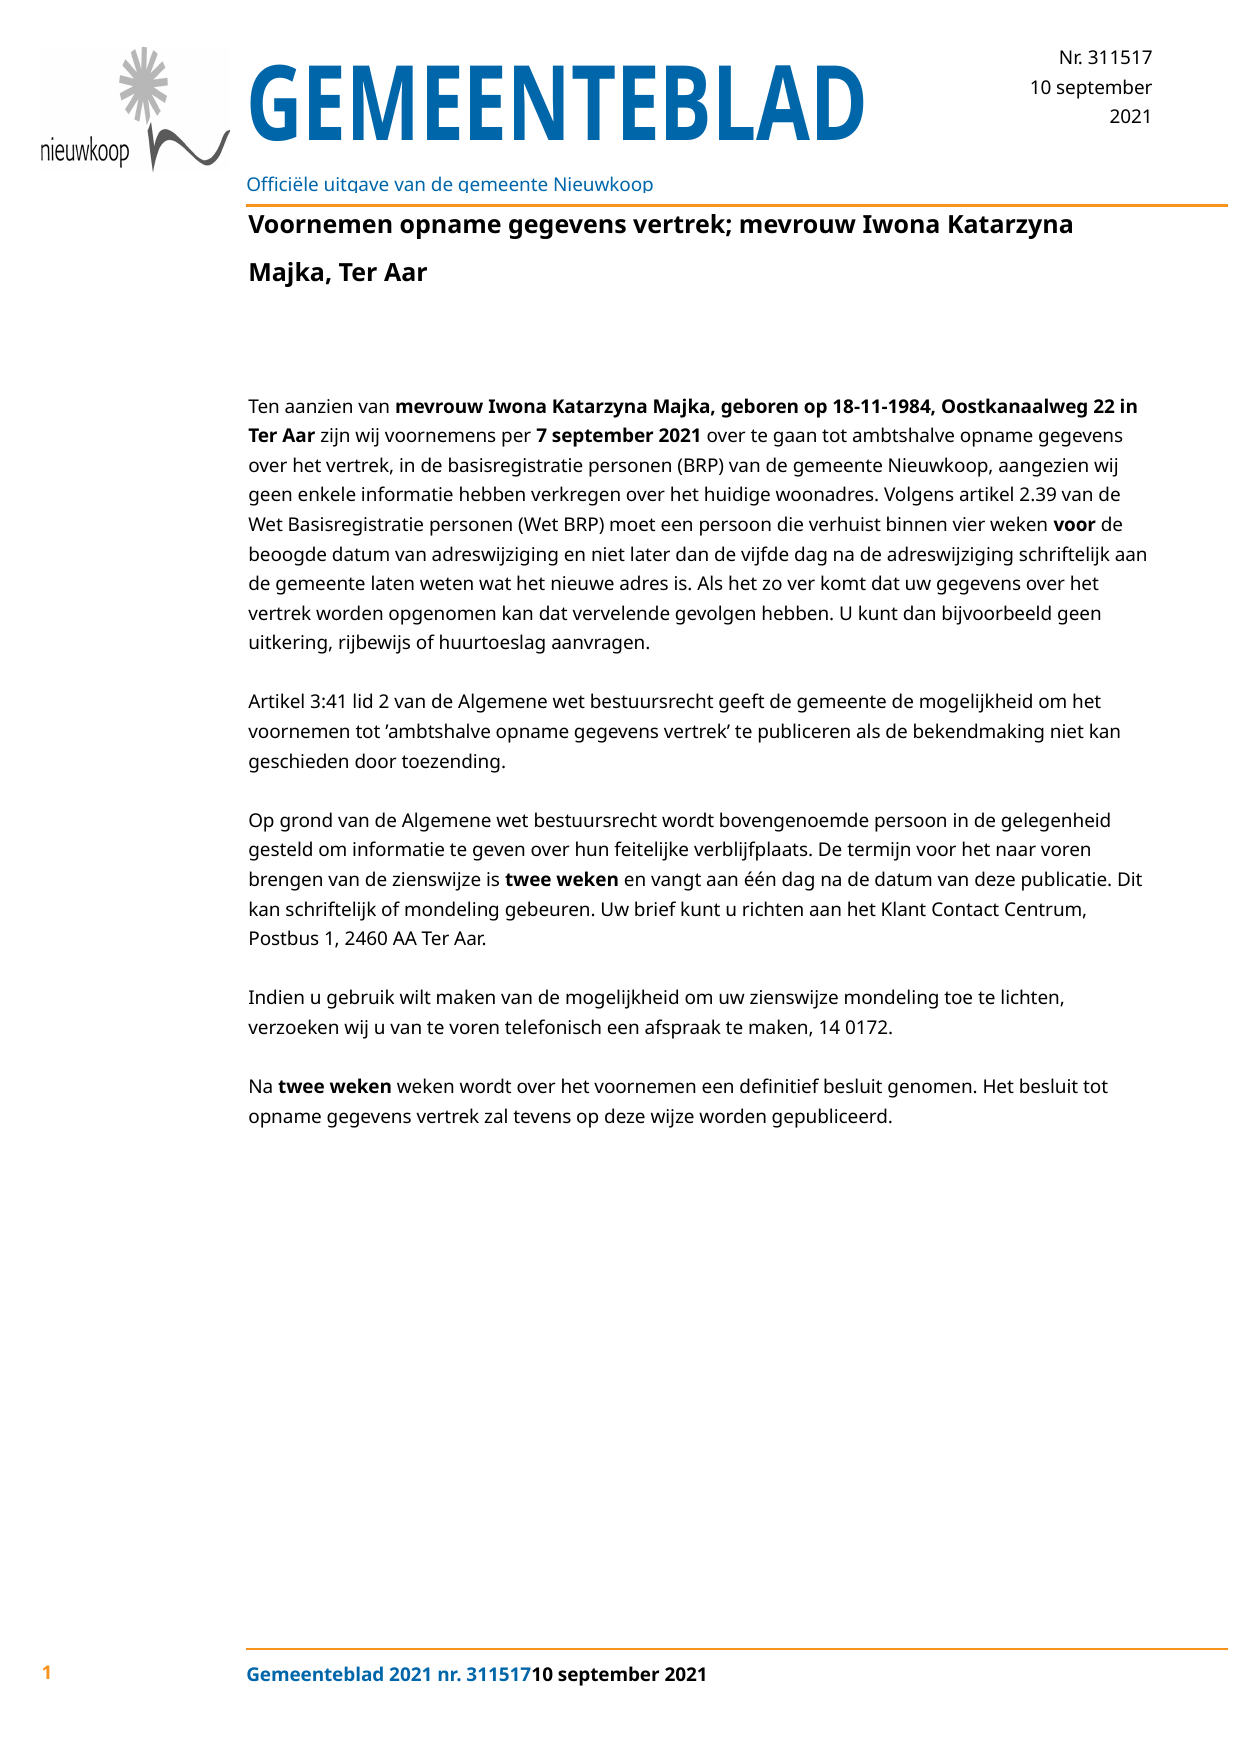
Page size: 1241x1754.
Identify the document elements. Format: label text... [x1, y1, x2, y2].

text Op grond van de Algemene wet bestuursrecht wordt bovengenoemde persoon in de gelegenheid gesteld om informatie te geven over hun feitelijke verblijfplaats. De termijn voor het naar voren brengen van de zienswijze is twee weken en vangt aan één dag na de datum van deze publicatie. Dit kan schriftelijk of mondeling gebeuren. Uw brief kunt u richten aan het Klant Contact Centrum, Postbus 1, 2460 AA Ter Aar. [248, 807, 1152, 951]
picture [41, 47, 231, 172]
text Na twee weken weken wordt over het voornemen een definitief besluit genomen. Het besluit tot opname gegevens vertrek zal tevens op deze wijze worden gepubliceerd. [248, 1073, 1152, 1129]
text Artikel 3:41 lid 2 van de Algemene wet bestuursrecht geeft de gemeente de mogelijkheid om het voornemen tot ’ambtshalve opname gegevens vertrek’ te publiceren als de bekendmaking niet kan geschieden door toezending. [248, 689, 1152, 774]
text Indien u gebruik wilt maken van de mogelijkheid om uw zienswijze mondeling toe te lichten, verzoeken wij u van te voren telefonisch een afspraak te maken, 14 0172. [248, 984, 1152, 1040]
text Voornemen opname gegevens vertrek; mevrouw Iwona Katarzyna Majka, Ter Aar [248, 207, 1152, 288]
text Ten aanzien van mevrouw Iwona Katarzyna Majka, geboren op 18-11-1984, Oostkanaalweg 22 in Ter Aar zijn wij voornemens per 7 september 2021 over te gaan tot ambtshalve opname gegevens over het vertrek, in de basisregistratie personen (BRP) van de gemeente Nieuwkoop, aangezien wij geen enkele informatie hebben verkregen over het huidige woonadres. Volgens artikel 2.39 van de Wet Basisregistratie personen (Wet BRP) moet een persoon die verhuist binnen vier weken voor de beoogde datum van adreswijziging en niet later dan de vijfde dag na de adreswijziging schriftelijk aan de gemeente laten weten wat het nieuwe adres is. Als het zo ver komt dat uw gegevens over het vertrek worden opgenomen kan dat vervelende gevolgen hebben. U kunt dan bijvoorbeeld geen uitkering, rijbewijs of huurtoeslag aanvragen. [248, 393, 1152, 655]
